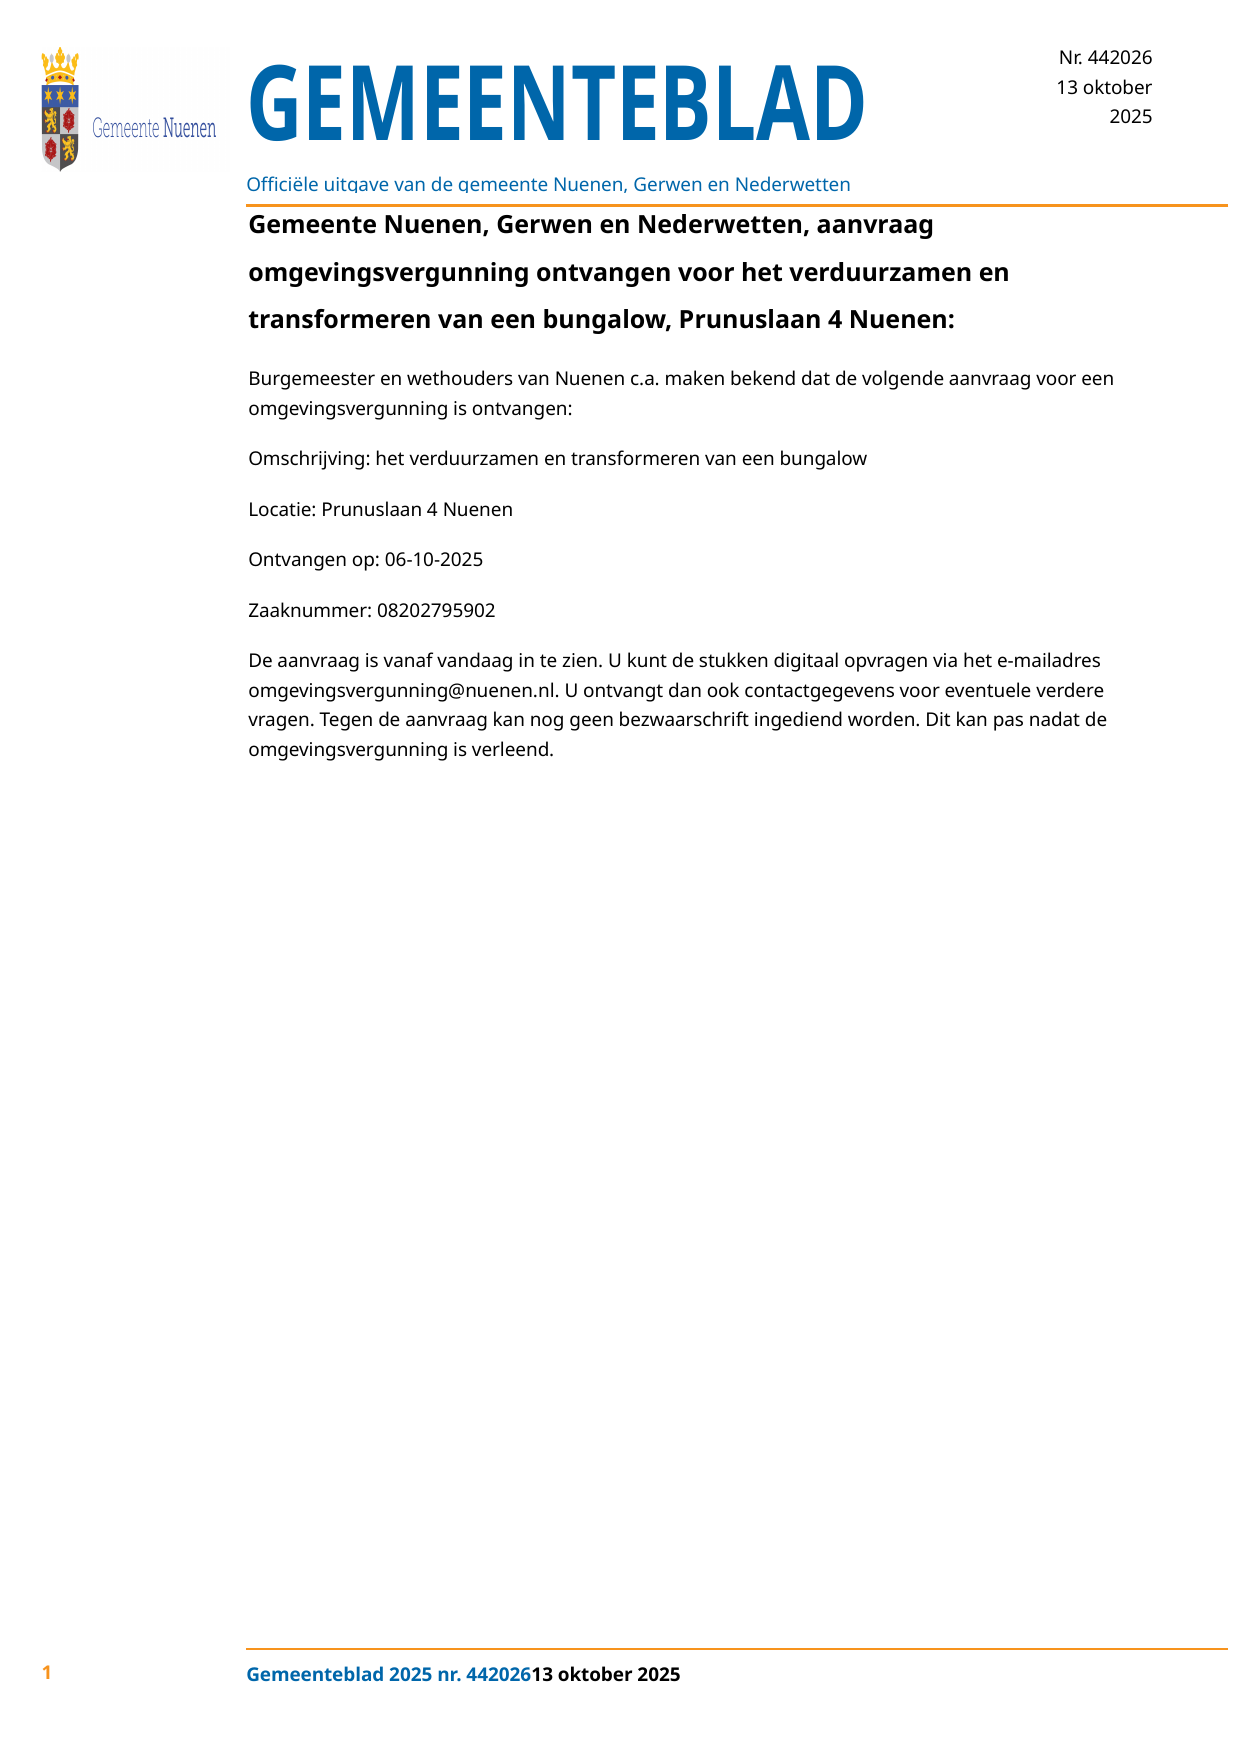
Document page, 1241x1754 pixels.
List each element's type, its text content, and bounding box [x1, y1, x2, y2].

text Locatie: Prunuslaan 4 Nuenen [248, 496, 1152, 522]
text Omschrijving: het verduurzamen en transformeren van een bungalow [248, 446, 1152, 471]
text Zaaknummer: 08202795902 [248, 597, 1152, 622]
text Ontvangen op: 06-10-2025 [248, 546, 1152, 572]
text Burgemeester en wethouders van Nuenen c.a. maken bekend dat de volgende aanvraag voor een omgevingsvergunning is ontvangen: [248, 366, 1152, 421]
text Gemeente Nuenen, Gerwen en Nederwetten, aanvraag omgevingsvergunning ontvangen voor het verduurzamen en transformeren van een bungalow, Prunuslaan 4 Nuenen: [248, 207, 1152, 336]
picture [41, 47, 231, 172]
text De aanvraag is vanaf vandaag in te zien. U kunt de stukken digitaal opvragen via het e-mailadres omgevingsvergunning@nuenen.nl. U ontvangt dan ook contactgegevens voor eventuele verdere vragen. Tegen de aanvraag kan nog geen bezwaarschrift ingediend worden. Dit kan pas nadat de omgevingsvergunning is verleend. [248, 647, 1152, 762]
